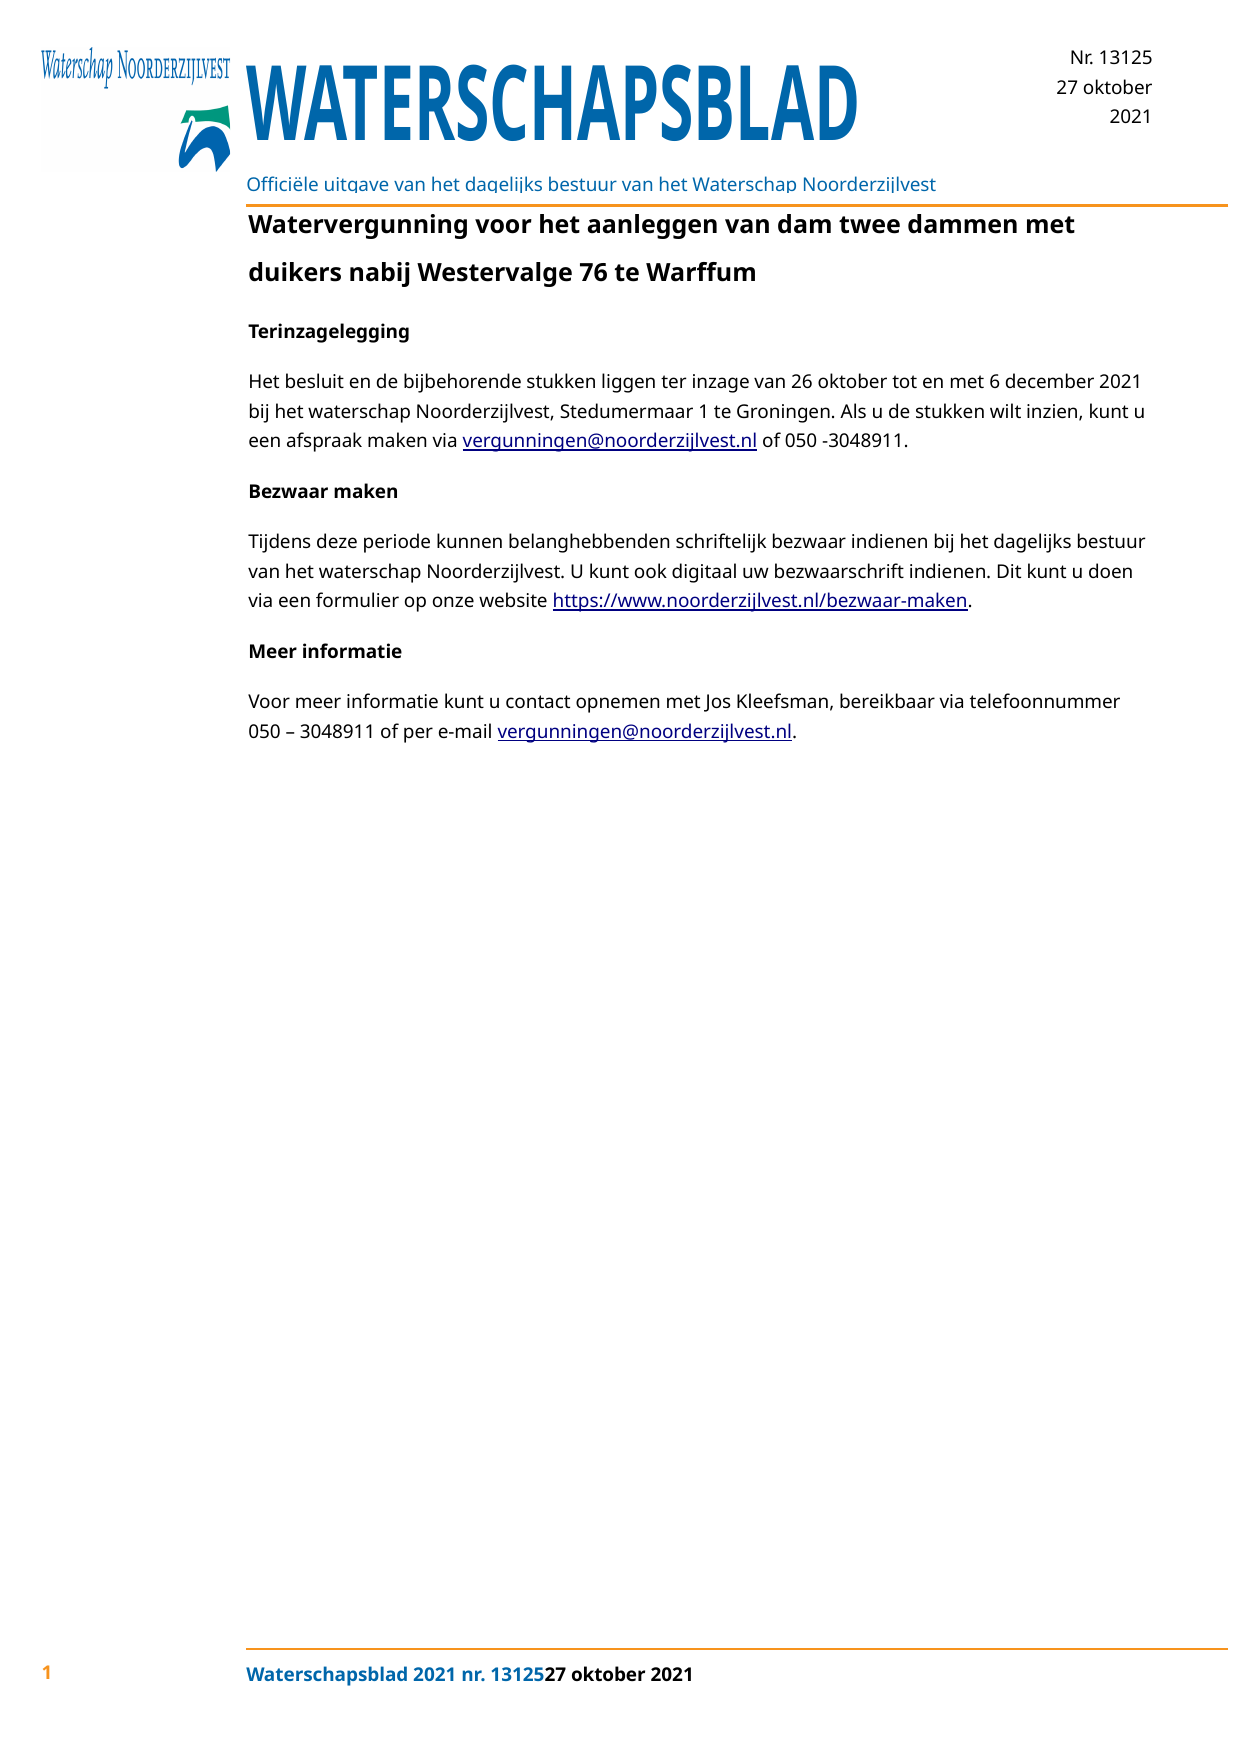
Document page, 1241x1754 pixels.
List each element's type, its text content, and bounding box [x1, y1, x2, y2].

text Bezwaar maken [248, 478, 1152, 504]
text Terinzagelegging [248, 318, 1152, 344]
text Tijdens deze periode kunnen belanghebbenden schriftelijk bezwaar indienen bij het dagelijks bestuur van het waterschap Noorderzijlvest. U kunt ook digitaal uw bezwaarschrift indienen. Dit kunt u doen via een formulier op onze website https://www.noorderzijlvest.nl/bezwaar-maken. [248, 528, 1152, 613]
text Het besluit en de bijbehorende stukken liggen ter inzage van 26 oktober tot en met 6 december 2021 bij het waterschap Noorderzijlvest, Stedumermaar 1 te Groningen. Als u de stukken wilt inzien, kunt u een afspraak maken via vergunningen@noorderzijlvest.nl of 050 -3048911. [248, 368, 1152, 453]
text Watervergunning voor het aanleggen van dam twee dammen met duikers nabij Westervalge 76 te Warffum [248, 207, 1152, 288]
text Voor meer informatie kunt u contact opnemen met Jos Kleefsman, bereikbaar via telefoonnummer 050 – 3048911 of per e-mail vergunningen@noorderzijlvest.nl. [248, 688, 1152, 744]
text Meer informatie [248, 638, 1152, 664]
picture [41, 47, 231, 172]
